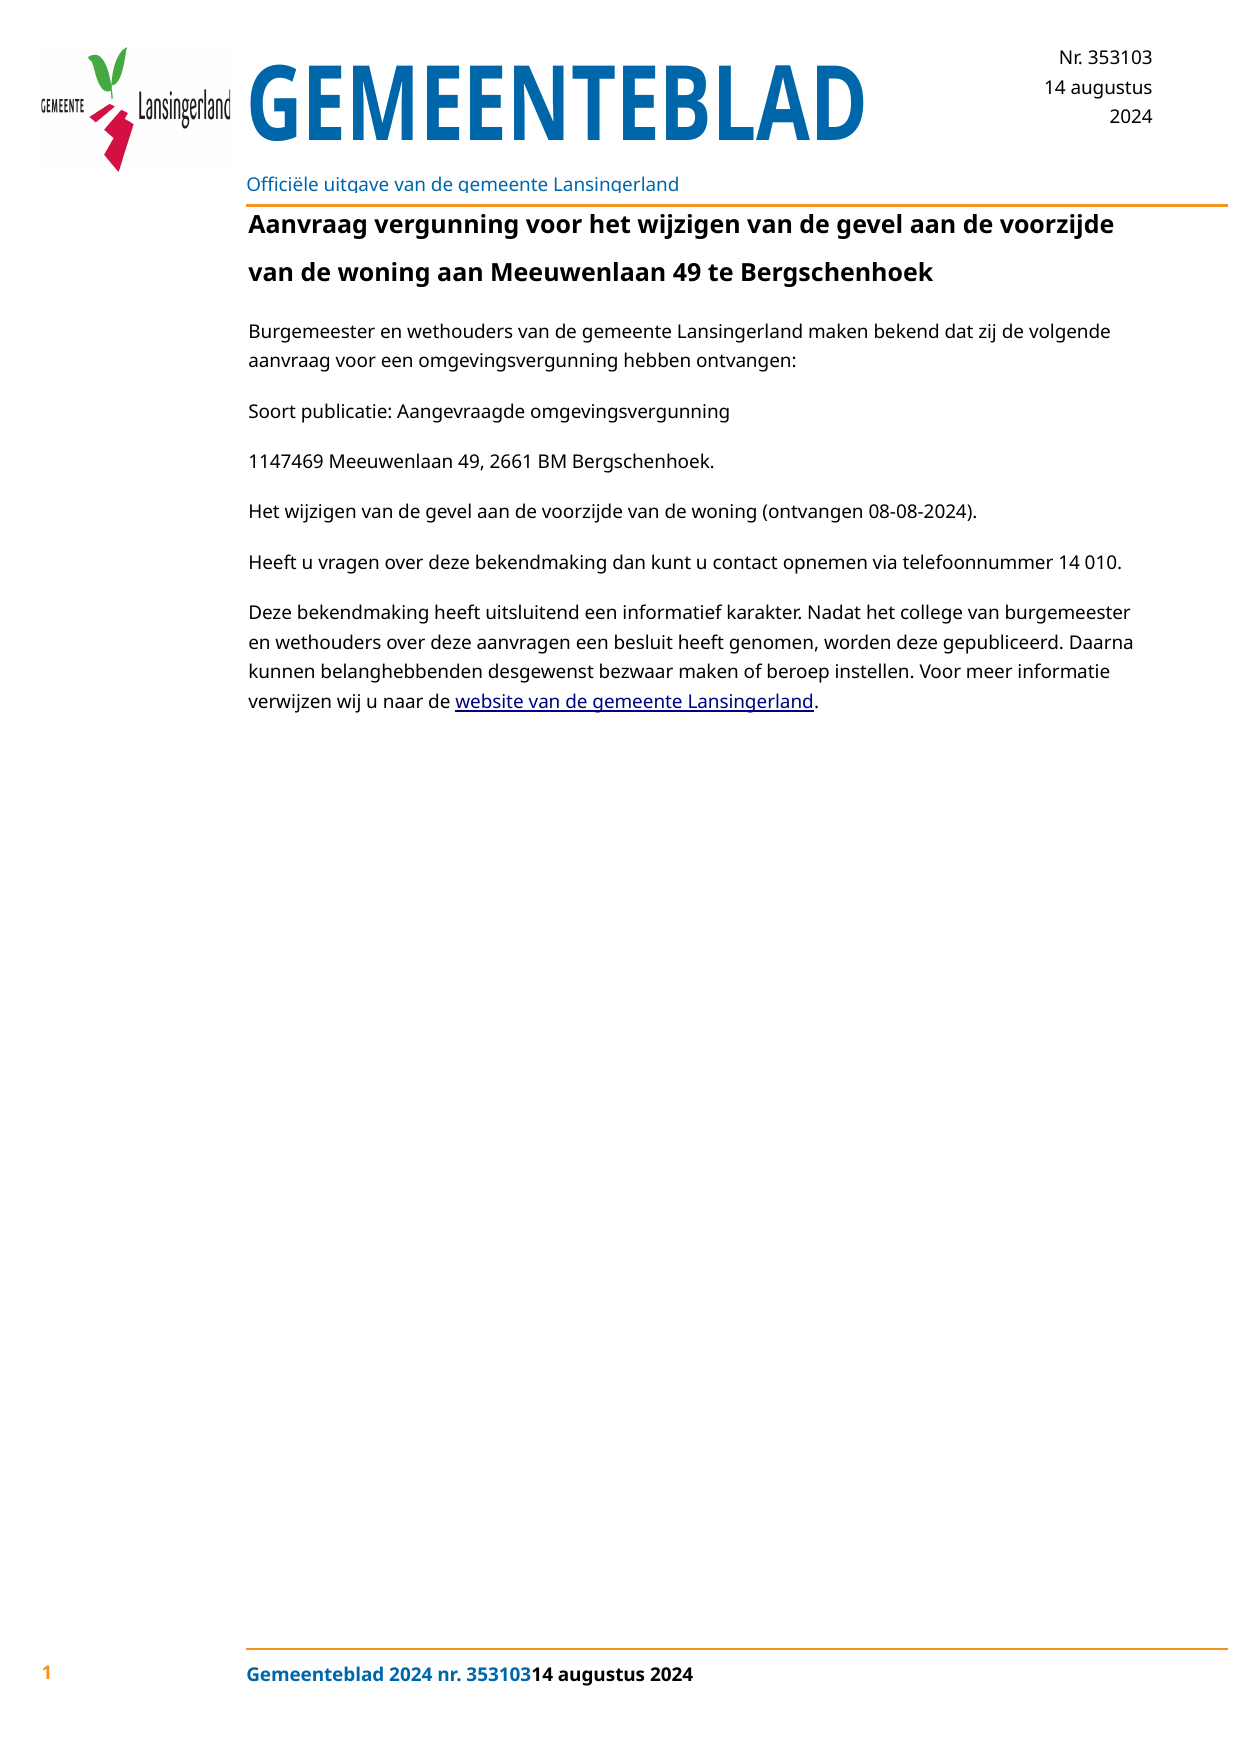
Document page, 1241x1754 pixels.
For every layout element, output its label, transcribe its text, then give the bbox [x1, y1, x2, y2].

text Het wijzigen van de gevel aan de voorzijde van de woning (ontvangen 08-08-2024). [248, 499, 1152, 524]
text Heeft u vragen over deze bekendmaking dan kunt u contact opnemen via telefoonnummer 14 010. [248, 549, 1152, 575]
text 1147469 Meeuwenlaan 49, 2661 BM Bergschenhoek. [248, 448, 1152, 474]
text Aanvraag vergunning voor het wijzigen van de gevel aan de voorzijde van de woning aan Meeuwenlaan 49 te Bergschenhoek [248, 207, 1152, 288]
text Soort publicatie: Aangevraagde omgevingsvergunning [248, 398, 1152, 424]
text Deze bekendmaking heeft uitsluitend een informatief karakter. Nadat het college van burgemeester en wethouders over deze aanvragen een besluit heeft genomen, worden deze gepubliceerd. Daarna kunnen belanghebbenden desgewenst bezwaar maken of beroep instellen. Voor meer informatie verwijzen wij u naar de website van de gemeente Lansingerland. [248, 599, 1152, 714]
picture [41, 47, 231, 172]
text Burgemeester en wethouders van de gemeente Lansingerland maken bekend dat zij de volgende aanvraag voor een omgevingsvergunning hebben ontvangen: [248, 318, 1152, 373]
